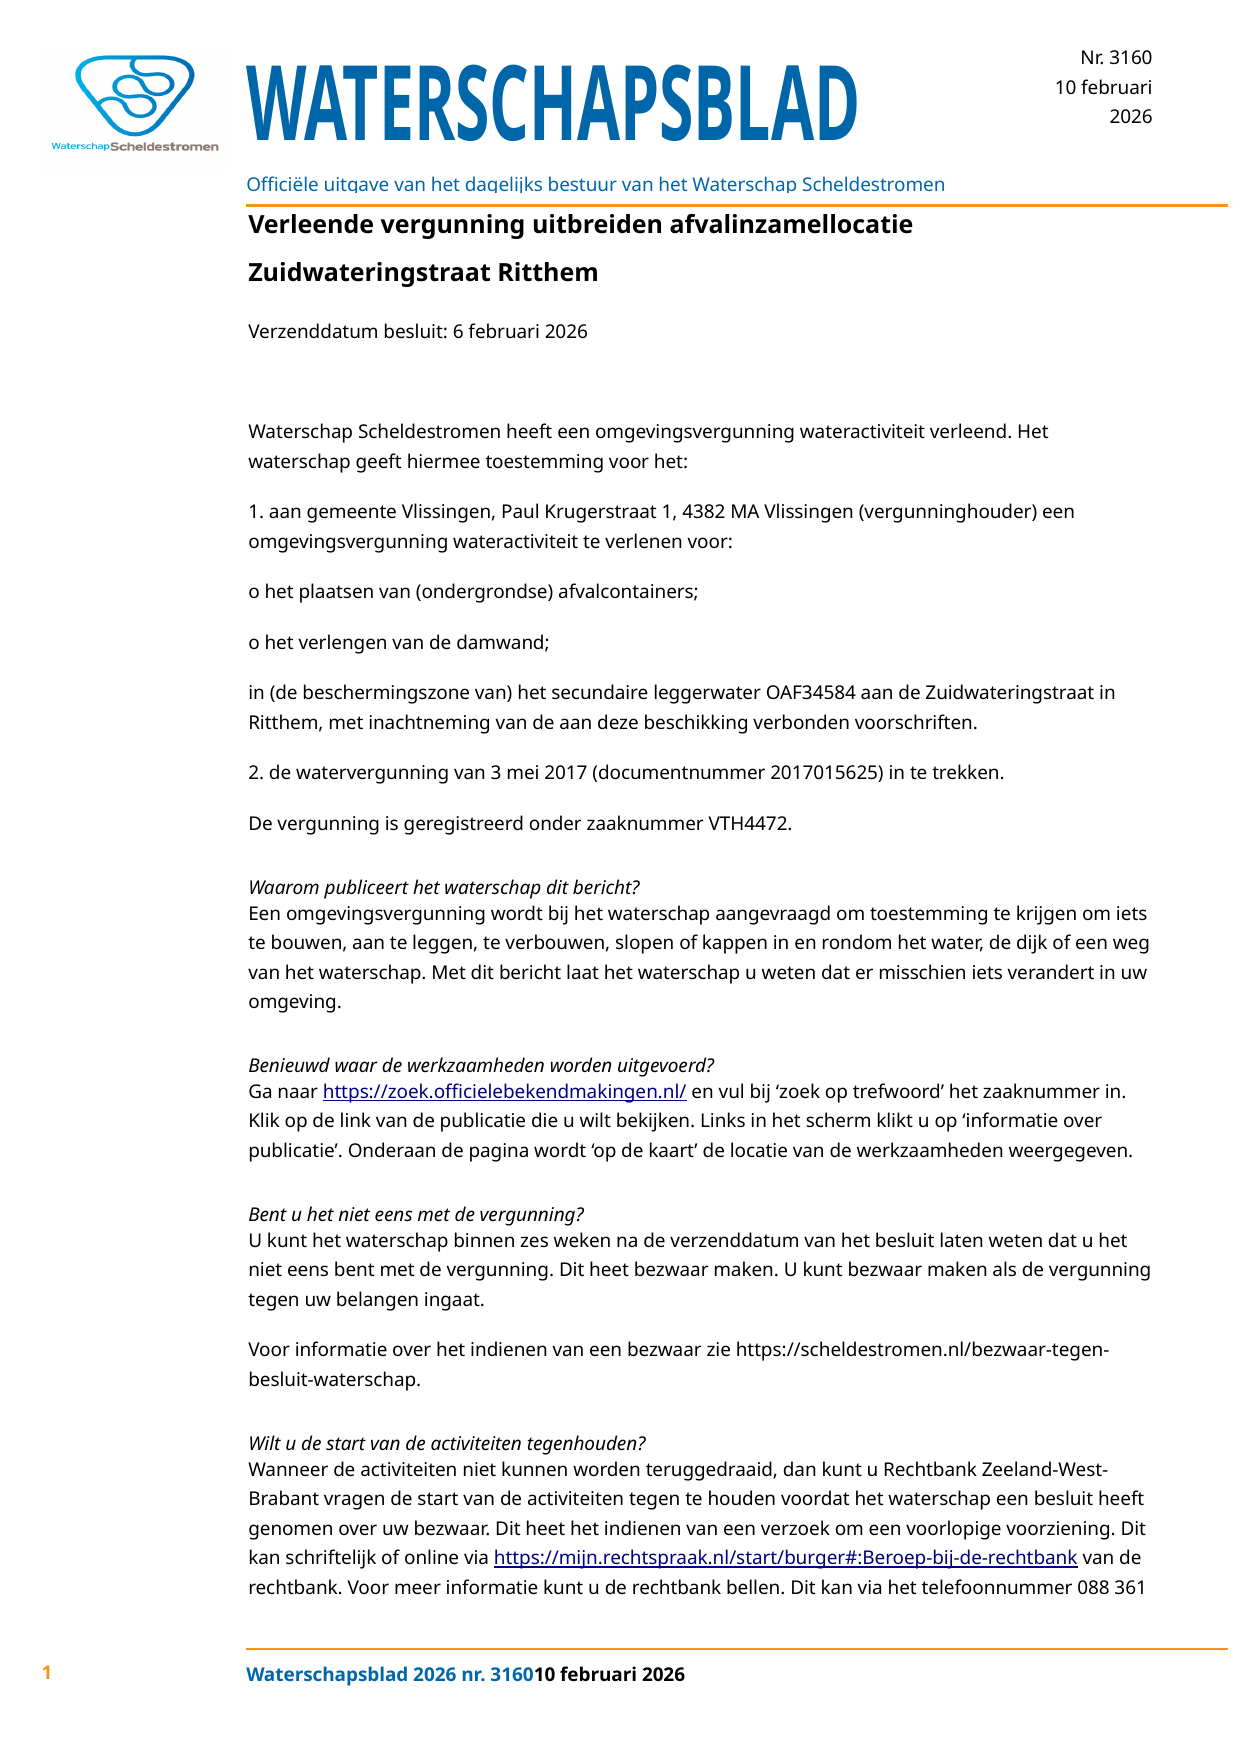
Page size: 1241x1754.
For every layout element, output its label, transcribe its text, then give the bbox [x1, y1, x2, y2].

text 1. aan gemeente Vlissingen, Paul Krugerstraat 1, 4382 MA Vlissingen (vergunninghouder) een omgevingsvergunning wateractiviteit te verlenen voor: [248, 499, 1152, 554]
text Wanneer de activiteiten niet kunnen worden teruggedraaid, dan kunt u Rechtbank Zeeland-West-Brabant vragen de start van de activiteiten tegen te houden voordat het waterschap een besluit heeft genomen over uw bezwaar. Dit heet het indienen van een verzoek om een voorlopige voorziening. Dit kan schriftelijk of online via https://mijn.rechtspraak.nl/start/burger#:Beroep-bij-de-rechtbank van de rechtbank. Voor meer informatie kunt u de rechtbank bellen. Dit kan via het telefoonnummer 088 361 [248, 1456, 1152, 1600]
text Voor informatie over het indienen van een bezwaar zie https://scheldestromen.nl/bezwaar-tegen-besluit-waterschap. [248, 1337, 1152, 1392]
text o het verlengen van de damwand; [248, 629, 1152, 655]
text in (de beschermingszone van) het secundaire leggerwater OAF34584 aan de Zuidwateringstraat in Ritthem, met inachtneming van de aan deze beschikking verbonden voorschriften. [248, 679, 1152, 735]
text 2. de watervergunning van 3 mei 2017 (documentnummer 2017015625) in te trekken. [248, 759, 1152, 785]
text o het plaatsen van (ondergrondse) afvalcontainers; [248, 579, 1152, 604]
text Verzenddatum besluit: 6 februari 2026 [248, 318, 1152, 344]
text De vergunning is geregistreerd onder zaaknummer VTH4472. [248, 810, 1152, 836]
text Bent u het niet eens met de vergunning? [248, 1201, 1152, 1227]
text Een omgevingsvergunning wordt bij het waterschap aangevraagd om toestemming te krijgen om iets te bouwen, aan te leggen, te verbouwen, slopen of kappen in en rondom het water, de dijk of een weg van het waterschap. Met dit bericht laat het waterschap u weten dat er misschien iets verandert in uw omgeving. [248, 900, 1152, 1014]
text Ga naar https://zoek.officielebekendmakingen.nl/ en vul bij ‘zoek op trefwoord’ het zaaknummer in. Klik op de link van de publicatie die u wilt bekijken. Links in het scherm klikt u op ‘informatie over publicatie’. Onderaan de pagina wordt ‘op de kaart’ de locatie van de werkzaamheden weergegeven. [248, 1078, 1152, 1163]
text Waarom publiceert het waterschap dit bericht? [248, 874, 1152, 900]
picture [41, 47, 231, 172]
text Wilt u de start van de activiteiten tegenhouden? [248, 1430, 1152, 1456]
text Waterschap Scheldestromen heeft een omgevingsvergunning wateractiviteit verleend. Het waterschap geeft hiermee toestemming voor het: [248, 419, 1152, 474]
text Benieuwd waar de werkzaamheden worden uitgevoerd? [248, 1052, 1152, 1078]
text Verleende vergunning uitbreiden afvalinzamellocatie Zuidwateringstraat Ritthem [248, 207, 1152, 288]
text U kunt het waterschap binnen zes weken na de verzenddatum van het besluit laten weten dat u het niet eens bent met de vergunning. Dit heet bezwaar maken. U kunt bezwaar maken als de vergunning tegen uw belangen ingaat. [248, 1227, 1152, 1312]
